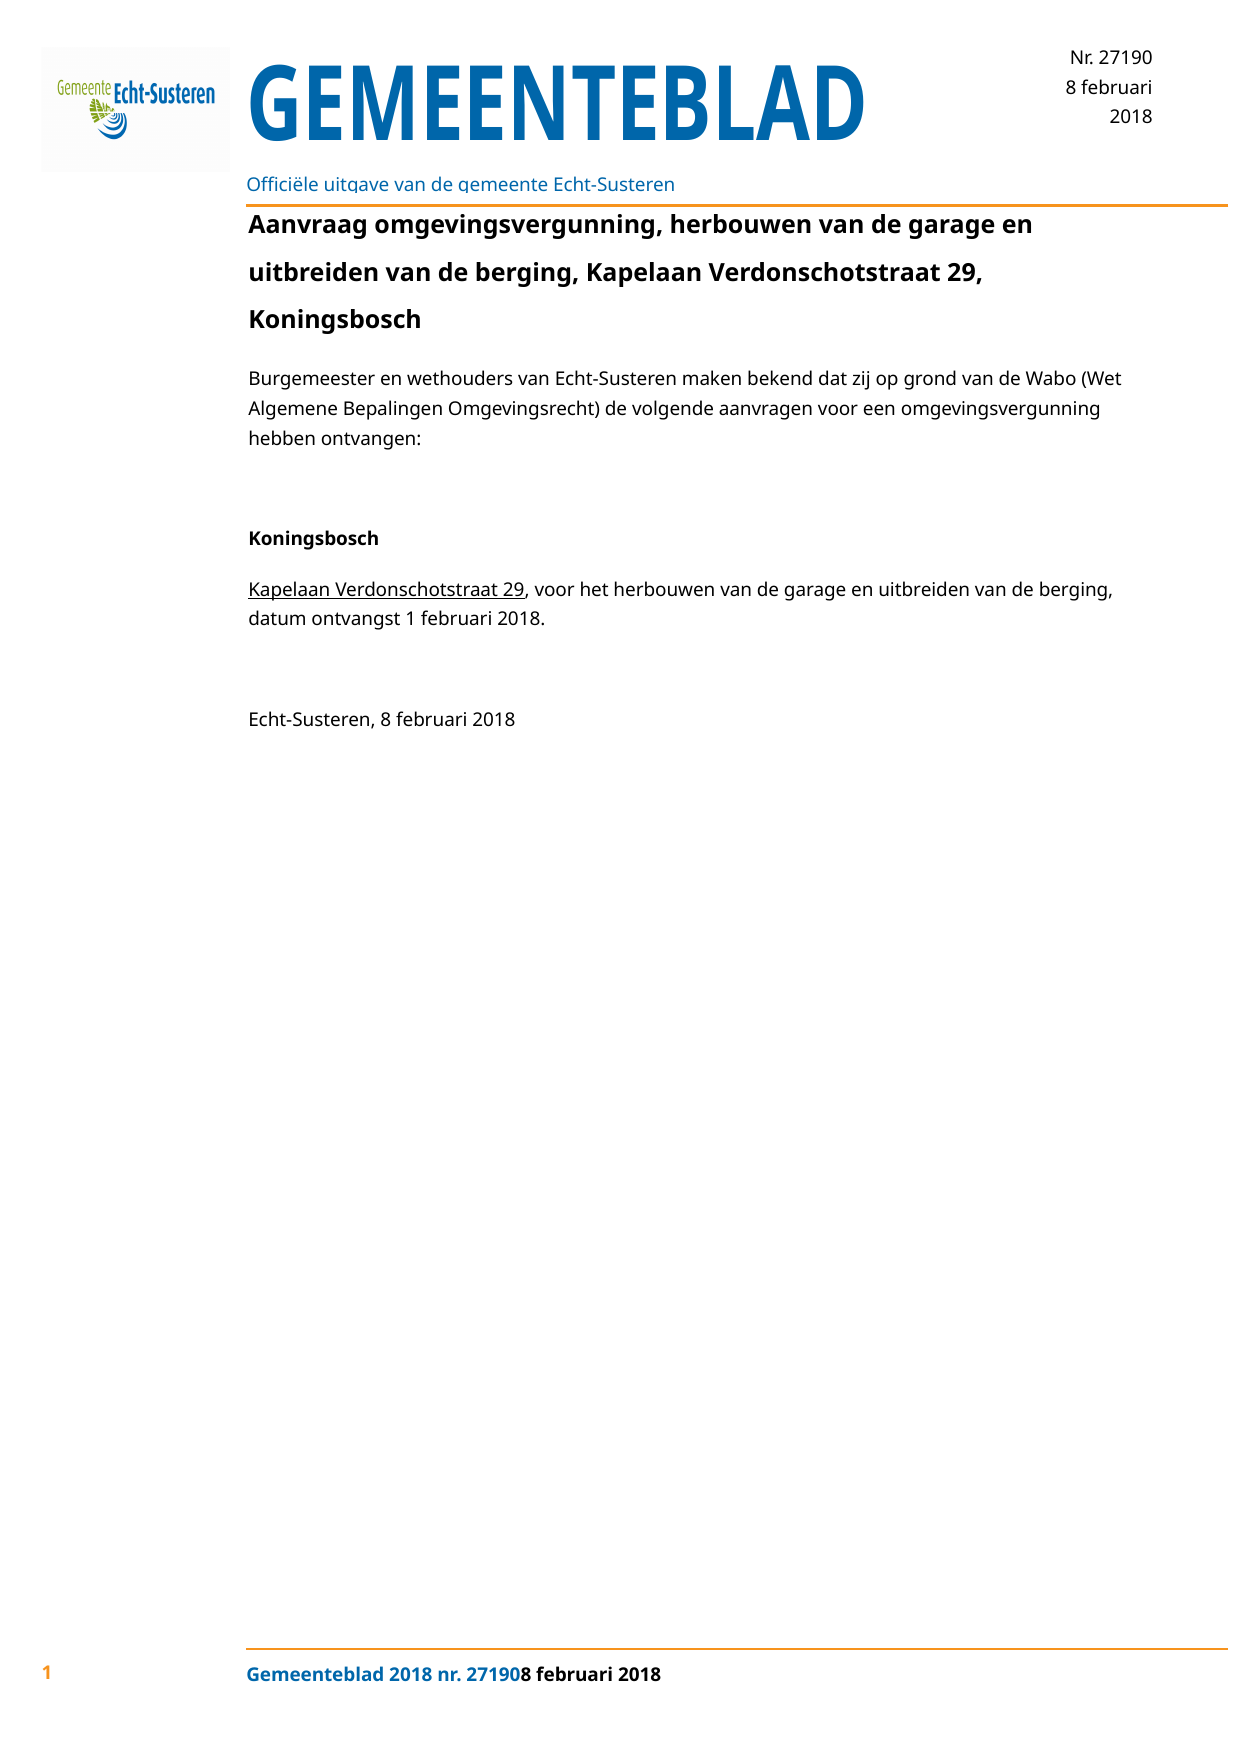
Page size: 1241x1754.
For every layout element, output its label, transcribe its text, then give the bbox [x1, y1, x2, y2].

text Burgemeester en wethouders van Echt-Susteren maken bekend dat zij op grond van de Wabo (Wet Algemene Bepalingen Omgevingsrecht) de volgende aanvragen voor een omgevingsvergunning hebben ontvangen: [248, 366, 1152, 450]
picture [41, 47, 231, 172]
text Aanvraag omgevingsvergunning, herbouwen van de garage en uitbreiden van de berging, Kapelaan Verdonschotstraat 29, Koningsbosch [248, 207, 1152, 336]
text Koningsbosch [248, 526, 1152, 551]
text Echt-Susteren, 8 februari 2018 [248, 706, 1152, 732]
text Kapelaan Verdonschotstraat 29, voor het herbouwen van de garage en uitbreiden van de berging, datum ontvangst 1 februari 2018. [248, 576, 1152, 631]
